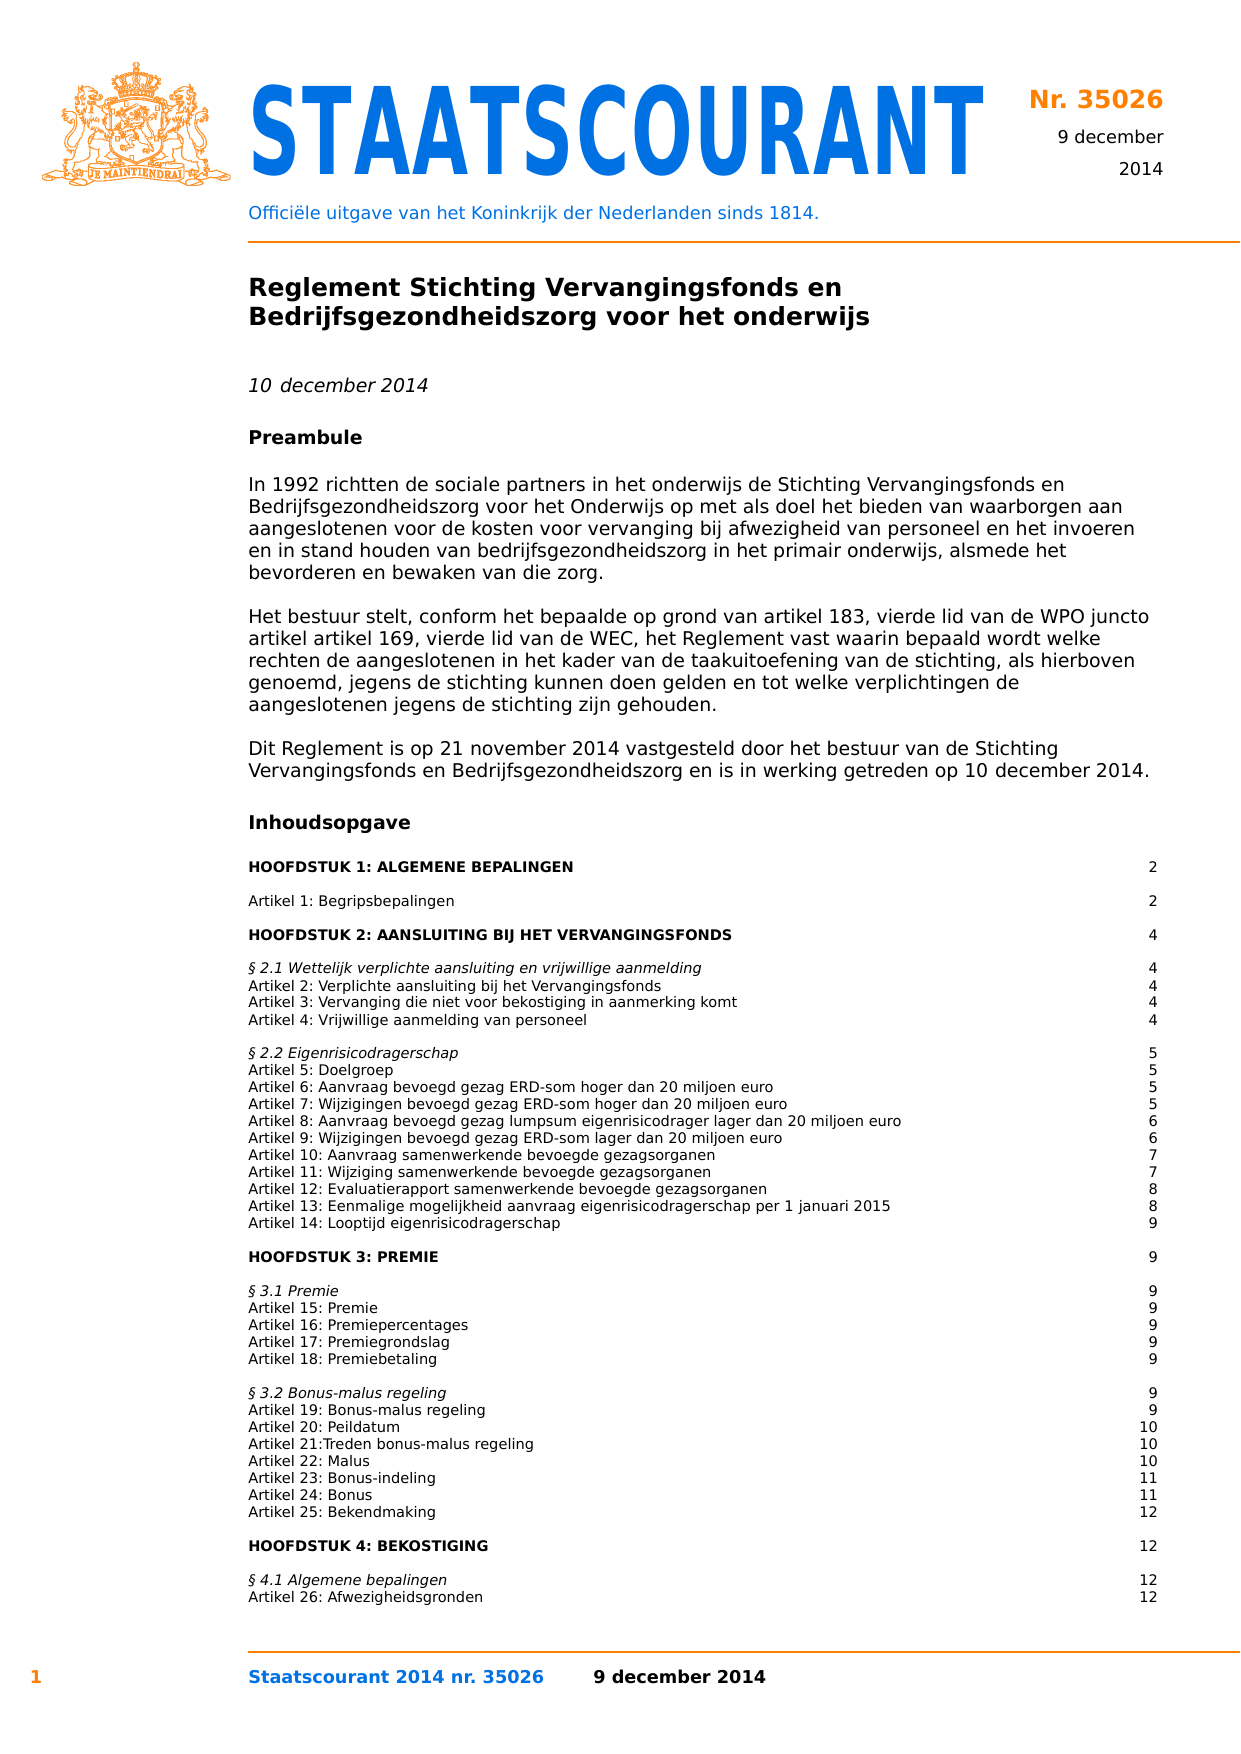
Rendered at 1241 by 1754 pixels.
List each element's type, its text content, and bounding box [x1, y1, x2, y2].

table_cell [1089, 1555, 1163, 1572]
table_cell [248, 1555, 1089, 1572]
table_cell [1089, 1266, 1163, 1283]
table_cell [1089, 1521, 1163, 1538]
table_header Nr. 35026 [998, 62, 1240, 121]
subtitle Preambule [248, 427, 1163, 449]
table_cell Artikel 20: Peildatum [248, 1419, 1089, 1436]
table_cell Artikel 13: Eenmalige mogelijkheid aanvraag eigenrisicodragerschap per 1 januari 2015 [248, 1198, 1089, 1215]
table_cell Artikel 3: Vervanging die niet voor bekostiging in aanmerking komt [248, 994, 1089, 1011]
table_cell 4 [1089, 978, 1163, 994]
table_cell Artikel 14: Looptijd eigenrisicodragerschap [248, 1215, 1089, 1232]
table_header [25, 62, 248, 241]
table_cell Artikel 25: Bekendmaking [248, 1504, 1089, 1521]
table_cell § 4.1 Algemene bepalingen [248, 1572, 1089, 1589]
table_cell 6 [1089, 1130, 1163, 1147]
table_cell Artikel 7: Wijzigingen bevoegd gezag ERD-som hoger dan 20 miljoen euro [248, 1096, 1089, 1113]
table_cell [1089, 944, 1163, 960]
table_cell Artikel 2: Verplichte aansluiting bij het Vervangingsfonds [248, 978, 1089, 994]
picture [41, 62, 231, 186]
table_cell Artikel 5: Doelgroep [248, 1062, 1089, 1079]
table_cell Artikel 11: Wijziging samenwerkende bevoegde gezagsorganen [248, 1164, 1089, 1181]
table_cell Artikel 12: Evaluatierapport samenwerkende bevoegde gezagsorganen [248, 1181, 1089, 1198]
table_cell Artikel 21:Treden bonus-malus regeling [248, 1436, 1089, 1453]
table_cell Artikel 24: Bonus [248, 1487, 1089, 1504]
table_cell 10 [1089, 1436, 1163, 1453]
text In 1992 richtten de sociale partners in het onderwijs de Stichting Vervangingsfonds en Bedrijfsgezondheidszorg voor het Onderwijs op met als doel het bieden van waarborgen aan aangeslotenen voor de kosten voor vervanging bij afwezigheid van personeel en het invoeren en in stand houden van bedrijfsgezondheidszorg in het primair onderwijs, alsmede het bevorderen en bewaken van die zorg. [248, 474, 1163, 584]
table_cell 5 [1089, 1079, 1163, 1096]
table_cell Officiële uitgave van het Koninkrijk der Nederlanden sinds 1814. [248, 203, 1240, 241]
table_cell [248, 1521, 1089, 1538]
table_cell Artikel 22: Malus [248, 1453, 1089, 1470]
table_cell 5 [1089, 1062, 1163, 1079]
table_cell [1089, 1028, 1163, 1045]
table_cell Artikel 1: Begripsbepalingen [248, 893, 1089, 909]
table_cell [248, 944, 1089, 960]
table_cell 12 [1089, 1572, 1163, 1589]
table_header HOOFDSTUK 1: ALGEMENE BEPALINGEN [248, 859, 1089, 876]
table_cell 4 [1089, 1011, 1163, 1028]
table_cell HOOFDSTUK 3: PREMIE [248, 1249, 1089, 1266]
table_cell 9 [1089, 1334, 1163, 1351]
text 10 december 2014 [248, 375, 1163, 397]
table_cell HOOFDSTUK 2: AANSLUITING BIJ HET VERVANGINGSFONDS [248, 926, 1089, 943]
table_cell [248, 1266, 1089, 1283]
table_cell § 3.1 Premie [248, 1283, 1089, 1300]
table_cell 2014 [998, 153, 1240, 203]
table_cell Artikel 16: Premiepercentages [248, 1317, 1089, 1334]
table_cell 10 [1089, 1419, 1163, 1436]
table_cell 8 [1089, 1181, 1163, 1198]
table_cell HOOFDSTUK 4: BEKOSTIGING [248, 1538, 1089, 1555]
table_header 2 [1089, 859, 1163, 876]
table_cell [1089, 876, 1163, 892]
table_cell 7 [1089, 1164, 1163, 1181]
table_cell 2 [1089, 893, 1163, 909]
table_cell Artikel 26: Afwezigheidsgronden [248, 1589, 1089, 1606]
table_cell 9 december [998, 121, 1240, 153]
table_cell [248, 876, 1089, 892]
table_cell 6 [1089, 1113, 1163, 1130]
table_cell 12 [1089, 1504, 1163, 1521]
table_cell 4 [1089, 994, 1163, 1011]
text Dit Reglement is op 21 november 2014 vastgesteld door het bestuur van de Stichting Vervangingsfonds en Bedrijfsgezondheidszorg en is in werking getreden op 10 december 2014. [248, 738, 1163, 782]
table_cell 9 [1089, 1385, 1163, 1402]
table_cell 5 [1089, 1045, 1163, 1062]
table_cell 9 [1089, 1402, 1163, 1419]
table_cell 9 [1089, 1283, 1163, 1300]
table_cell 9 [1089, 1317, 1163, 1334]
table_cell Artikel 8: Aanvraag bevoegd gezag lumpsum eigenrisicodrager lager dan 20 miljoen euro [248, 1113, 1089, 1130]
table_cell 7 [1089, 1147, 1163, 1164]
table_cell 11 [1089, 1487, 1163, 1504]
table_cell [248, 910, 1089, 926]
table_cell Artikel 18: Premiebetaling [248, 1351, 1089, 1368]
table_cell Artikel 15: Premie [248, 1300, 1089, 1317]
table_cell [1089, 1232, 1163, 1249]
table_cell 10 [1089, 1453, 1163, 1470]
table_cell 4 [1089, 960, 1163, 977]
table_cell 12 [1089, 1589, 1163, 1606]
table_cell § 2.2 Eigenrisicodragerschap [248, 1045, 1089, 1062]
table_cell Artikel 6: Aanvraag bevoegd gezag ERD-som hoger dan 20 miljoen euro [248, 1079, 1089, 1096]
table_header STAATSCOURANT [248, 62, 998, 203]
table_cell 11 [1089, 1470, 1163, 1487]
table_cell Artikel 10: Aanvraag samenwerkende bevoegde gezagsorganen [248, 1147, 1089, 1164]
table_cell Artikel 23: Bonus-indeling [248, 1470, 1089, 1487]
subtitle Inhoudsopgave [248, 812, 1163, 833]
table_cell § 3.2 Bonus-malus regeling [248, 1385, 1089, 1402]
table_cell 8 [1089, 1198, 1163, 1215]
table_cell [248, 1368, 1089, 1385]
table_cell [1089, 910, 1163, 926]
table_cell 4 [1089, 926, 1163, 943]
table_cell 9 [1089, 1249, 1163, 1266]
table_cell Artikel 19: Bonus-malus regeling [248, 1402, 1089, 1419]
table_cell [248, 1232, 1089, 1249]
table_cell Artikel 4: Vrijwillige aanmelding van personeel [248, 1011, 1089, 1028]
table_cell 9 [1089, 1351, 1163, 1368]
table_cell 12 [1089, 1538, 1163, 1555]
table_cell § 2.1 Wettelijk verplichte aansluiting en vrijwillige aanmelding [248, 960, 1089, 977]
table_cell 9 [1089, 1215, 1163, 1232]
table_cell 9 [1089, 1300, 1163, 1317]
table_cell [1089, 1368, 1163, 1385]
table_cell Artikel 17: Premiegrondslag [248, 1334, 1089, 1351]
table_cell 5 [1089, 1096, 1163, 1113]
table_cell [248, 1028, 1089, 1045]
text Het bestuur stelt, conform het bepaalde op grond van artikel 183, vierde lid van de WPO juncto artikel artikel 169, vierde lid van de WEC, het Reglement vast waarin bepaald wordt welke rechten de aangeslotenen in het kader van de taakuitoefening van de stichting, als hierboven genoemd, jegens de stichting kunnen doen gelden en tot welke verplichtingen de aangeslotenen jegens de stichting zijn gehouden. [248, 606, 1163, 716]
subtitle Reglement Stichting Vervangingsfonds en Bedrijfsgezondheidszorg voor het onderwijs [248, 273, 1163, 331]
table_cell Artikel 9: Wijzigingen bevoegd gezag ERD-som lager dan 20 miljoen euro [248, 1130, 1089, 1147]
